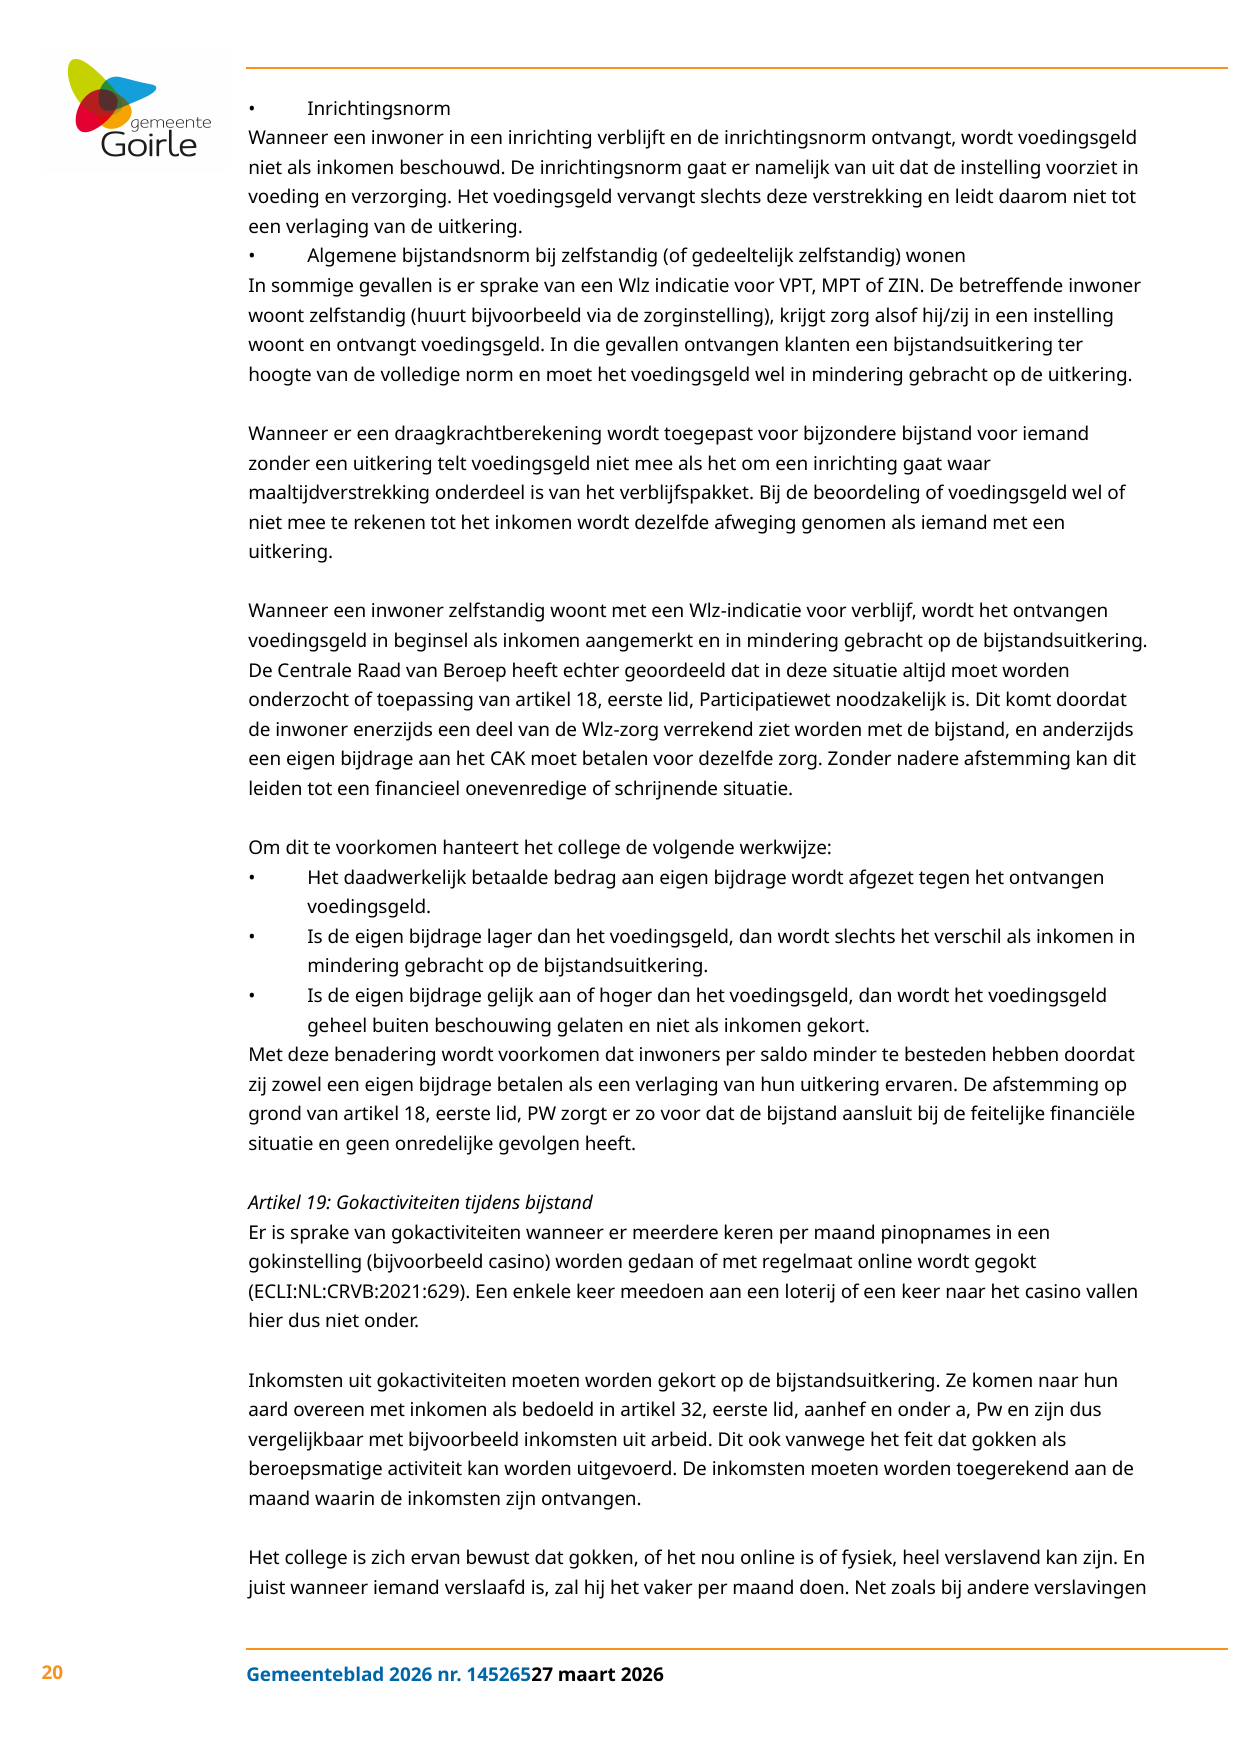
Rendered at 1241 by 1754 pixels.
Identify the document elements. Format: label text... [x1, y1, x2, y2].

list Algemene bijstandsnorm bij zelfstandig (of gedeeltelijk zelfstandig) wonen [248, 243, 1152, 268]
list Is de eigen bijdrage lager dan het voedingsgeld, dan wordt slechts het verschil als inkomen in mindering gebracht op de bijstandsuitkering. [248, 923, 1152, 978]
text Het college is zich ervan bewust dat gokken, of het nou online is of fysiek, heel verslavend kan zijn. En juist wanneer iemand verslaafd is, zal hij het vaker per maand doen. Net zoals bij andere verslavingen [248, 1544, 1152, 1600]
text Om dit te voorkomen hanteert het college de volgende werkwijze: [248, 834, 1152, 860]
text In sommige gevallen is er sprake van een Wlz indicatie voor VPT, MPT of ZIN. De betreffende inwoner woont zelfstandig (huurt bijvoorbeeld via de zorginstelling), krijgt zorg alsof hij/zij in een instelling woont en ontvangt voedingsgeld. In die gevallen ontvangen klanten een bijstandsuitkering ter hoogte van de volledige norm en moet het voedingsgeld wel in mindering gebracht op de uitkering. [248, 272, 1152, 387]
picture [41, 47, 231, 172]
text Wanneer er een draagkrachtberekening wordt toegepast voor bijzondere bijstand voor iemand zonder een uitkering telt voedingsgeld niet mee als het om een inrichting gaat waar maaltijdverstrekking onderdeel is van het verblijfspakket. Bij de beoordeling of voedingsgeld wel of niet mee te rekenen tot het inkomen wordt dezelfde afweging genomen als iemand met een uitkering. [248, 420, 1152, 564]
list Inrichtingsnorm [248, 95, 1152, 121]
text Er is sprake van gokactiviteiten wanneer er meerdere keren per maand pinopnames in een gokinstelling (bijvoorbeeld casino) worden gedaan of met regelmaat online wordt gegokt (ECLI:NL:CRVB:2021:629). Een enkele keer meedoen aan een loterij of een keer naar het casino vallen hier dus niet onder. [248, 1219, 1152, 1333]
text Wanneer een inwoner zelfstandig woont met een Wlz‑indicatie voor verblijf, wordt het ontvangen voedingsgeld in beginsel als inkomen aangemerkt en in mindering gebracht op de bijstandsuitkering. De Centrale Raad van Beroep heeft echter geoordeeld dat in deze situatie altijd moet worden onderzocht of toepassing van artikel 18, eerste lid, Participatiewet noodzakelijk is. Dit komt doordat de inwoner enerzijds een deel van de Wlz‑zorg verrekend ziet worden met de bijstand, en anderzijds een eigen bijdrage aan het CAK moet betalen voor dezelfde zorg. Zonder nadere afstemming kan dit leiden tot een financieel onevenredige of schrijnende situatie. [248, 598, 1152, 801]
text Wanneer een inwoner in een inrichting verblijft en de inrichtingsnorm ontvangt, wordt voedingsgeld niet als inkomen beschouwd. De inrichtingsnorm gaat er namelijk van uit dat de instelling voorziet in voeding en verzorging. Het voedingsgeld vervangt slechts deze verstrekking en leidt daarom niet tot een verlaging van de uitkering. [248, 124, 1152, 239]
list Is de eigen bijdrage gelijk aan of hoger dan het voedingsgeld, dan wordt het voedingsgeld geheel buiten beschouwing gelaten en niet als inkomen gekort. [248, 982, 1152, 1038]
list Het daadwerkelijk betaalde bedrag aan eigen bijdrage wordt afgezet tegen het ontvangen voedingsgeld. [248, 864, 1152, 919]
text Artikel 19: Gokactiviteiten tijdens bijstand [248, 1189, 1152, 1215]
text Inkomsten uit gokactiviteiten moeten worden gekort op de bijstandsuitkering. Ze komen naar hun aard overeen met inkomen als bedoeld in artikel 32, eerste lid, aanhef en onder a, Pw en zijn dus vergelijkbaar met bijvoorbeeld inkomsten uit arbeid. Dit ook vanwege het feit dat gokken als beroepsmatige activiteit kan worden uitgevoerd. De inkomsten moeten worden toegerekend aan de maand waarin de inkomsten zijn ontvangen. [248, 1367, 1152, 1511]
text Met deze benadering wordt voorkomen dat inwoners per saldo minder te besteden hebben doordat zij zowel een eigen bijdrage betalen als een verlaging van hun uitkering ervaren. De afstemming op grond van artikel 18, eerste lid, PW zorgt er zo voor dat de bijstand aansluit bij de feitelijke financiële situatie en geen onredelijke gevolgen heeft. [248, 1041, 1152, 1156]
